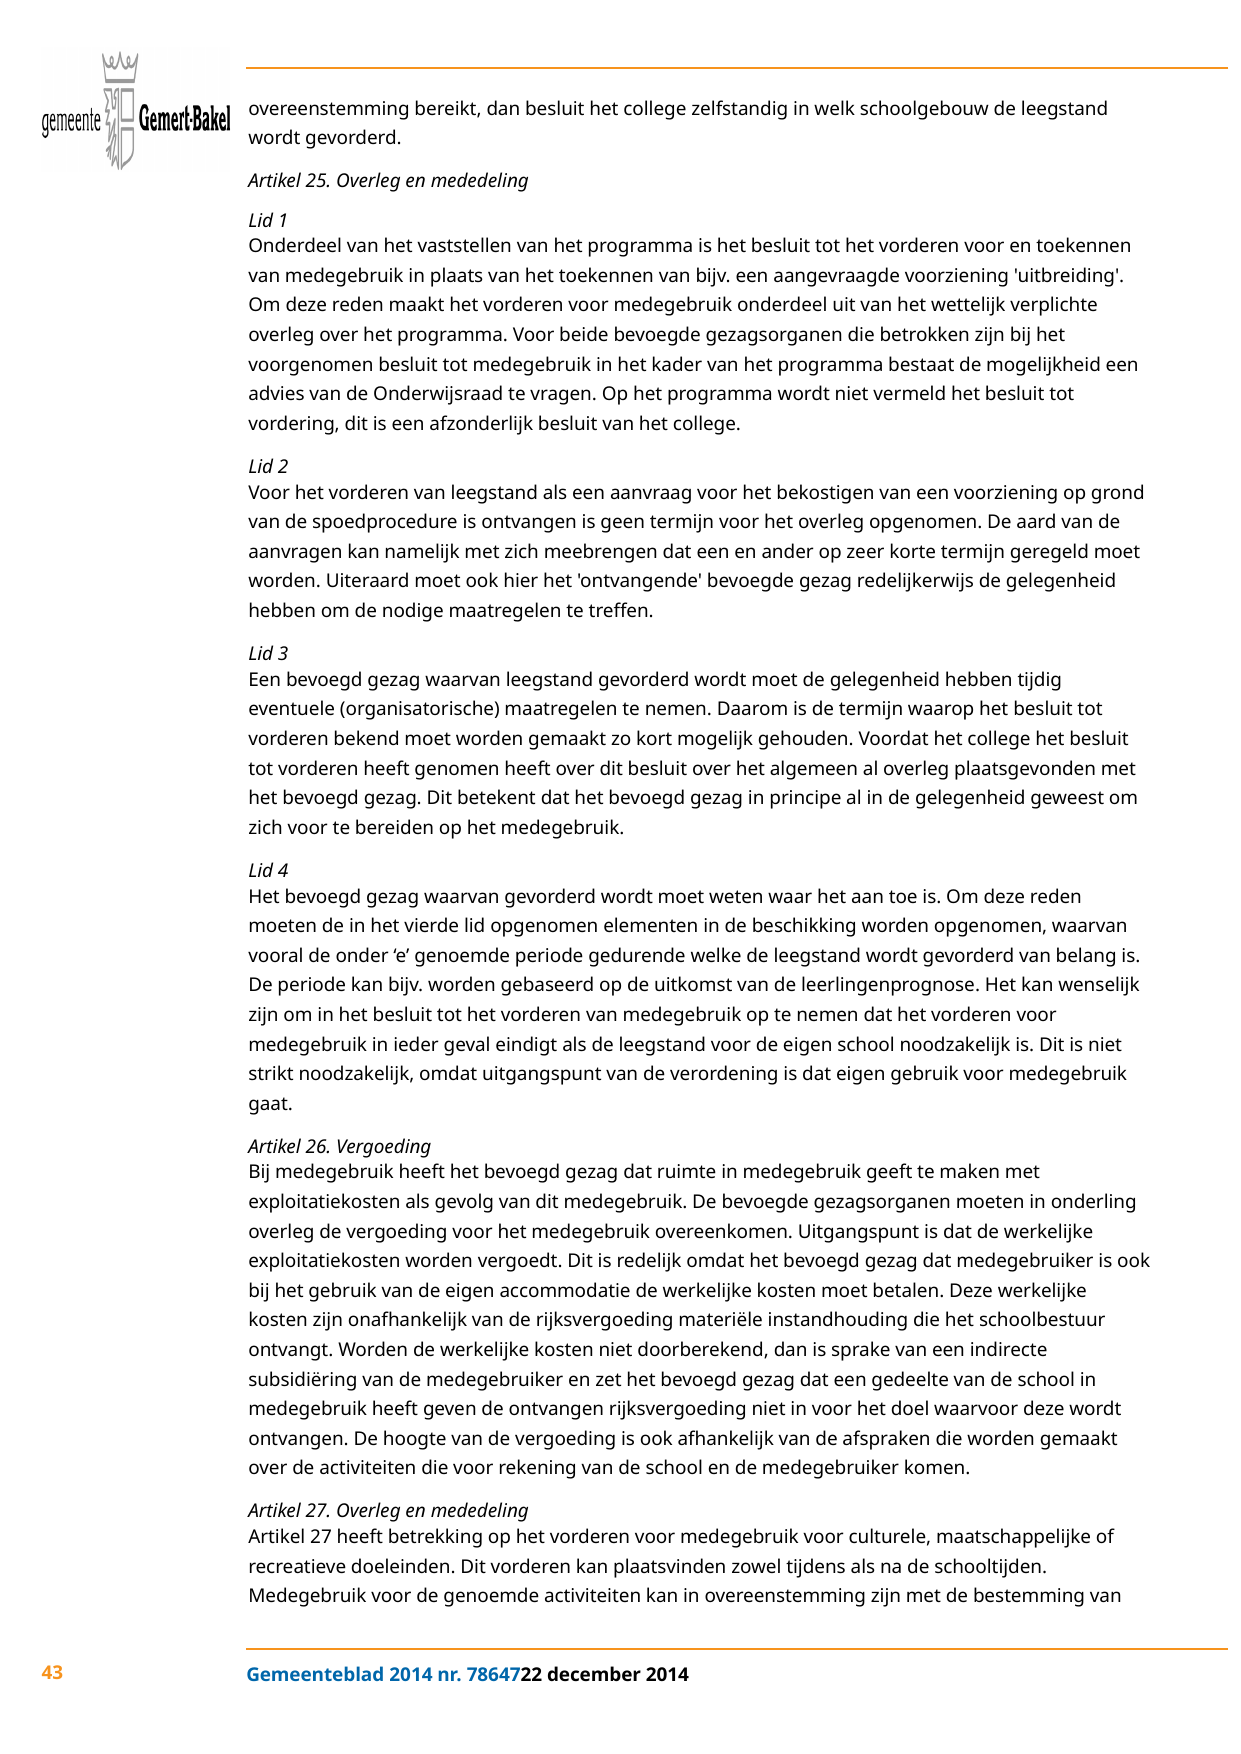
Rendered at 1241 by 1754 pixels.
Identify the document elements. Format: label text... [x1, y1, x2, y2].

text overeenstemming bereikt, dan besluit het college zelfstandig in welk schoolgebouw de leegstand wordt gevorderd. [248, 95, 1152, 150]
text Artikel 27. Overleg en mededeling [248, 1498, 1152, 1523]
text Lid 1 [248, 207, 1152, 232]
text Het bevoegd gezag waarvan gevorderd wordt moet weten waar het aan toe is. Om deze reden moeten de in het vierde lid opgenomen elementen in de beschikking worden opgenomen, waarvan vooral de onder ‘e’ genoemde periode gedurende welke de leegstand wordt gevorderd van belang is. De periode kan bijv. worden gebaseerd op de uitkomst van de leerlingenprognose. Het kan wenselijk zijn om in het besluit tot het vorderen van medegebruik op te nemen dat het vorderen voor medegebruik in ieder geval eindigt als de leegstand voor de eigen school noodzakelijk is. Dit is niet strikt noodzakelijk, omdat uitgangspunt van de verordening is dat eigen gebruik voor medegebruik gaat. [248, 883, 1152, 1116]
text Lid 4 [248, 857, 1152, 883]
text Artikel 26. Vergoeding [248, 1133, 1152, 1159]
text Lid 2 [248, 453, 1152, 479]
text Artikel 25. Overleg en mededeling [248, 167, 1152, 193]
text Artikel 27 heeft betrekking op het vorderen voor medegebruik voor culturele, maatschappelijke of recreatieve doeleinden. Dit vorderen kan plaatsvinden zowel tijdens als na de schooltijden. Medegebruik voor de genoemde activiteiten kan in overeenstemming zijn met de bestemming van [248, 1523, 1152, 1608]
text Onderdeel van het vaststellen van het programma is het besluit tot het vorderen voor en toekennen van medegebruik in plaats van het toekennen van bijv. een aangevraagde voorziening 'uitbreiding'. Om deze reden maakt het vorderen voor medegebruik onderdeel uit van het wettelijk verplichte overleg over het programma. Voor beide bevoegde gezagsorganen die betrokken zijn bij het voorgenomen besluit tot medegebruik in het kader van het programma bestaat de mogelijkheid een advies van de Onderwijsraad te vragen. Op het programma wordt niet vermeld het besluit tot vordering, dit is een afzonderlijk besluit van het college. [248, 232, 1152, 436]
text Een bevoegd gezag waarvan leegstand gevorderd wordt moet de gelegenheid hebben tijdig eventuele (organisatorische) maatregelen te nemen. Daarom is de termijn waarop het besluit tot vorderen bekend moet worden gemaakt zo kort mogelijk gehouden. Voordat het college het besluit tot vorderen heeft genomen heeft over dit besluit over het algemeen al overleg plaatsgevonden met het bevoegd gezag. Dit betekent dat het bevoegd gezag in principe al in de gelegenheid geweest om zich voor te bereiden op het medegebruik. [248, 666, 1152, 840]
picture [41, 47, 231, 172]
text Lid 3 [248, 640, 1152, 666]
text Bij medegebruik heeft het bevoegd gezag dat ruimte in medegebruik geeft te maken met exploitatiekosten als gevolg van dit medegebruik. De bevoegde gezagsorganen moeten in onderling overleg de vergoeding voor het medegebruik overeenkomen. Uitgangspunt is dat de werkelijke exploitatiekosten worden vergoedt. Dit is redelijk omdat het bevoegd gezag dat medegebruiker is ook bij het gebruik van de eigen accommodatie de werkelijke kosten moet betalen. Deze werkelijke kosten zijn onafhankelijk van de rijksvergoeding materiële instandhouding die het schoolbestuur ontvangt. Worden de werkelijke kosten niet doorberekend, dan is sprake van een indirecte subsidiëring van de medegebruiker en zet het bevoegd gezag dat een gedeelte van de school in medegebruik heeft geven de ontvangen rijksvergoeding niet in voor het doel waarvoor deze wordt ontvangen. De hoogte van de vergoeding is ook afhankelijk van de afspraken die worden gemaakt over de activiteiten die voor rekening van de school en de medegebruiker komen. [248, 1159, 1152, 1480]
text Voor het vorderen van leegstand als een aanvraag voor het bekostigen van een voorziening op grond van de spoedprocedure is ontvangen is geen termijn voor het overleg opgenomen. De aard van de aanvragen kan namelijk met zich meebrengen dat een en ander op zeer korte termijn geregeld moet worden. Uiteraard moet ook hier het 'ontvangende' bevoegde gezag redelijkerwijs de gelegenheid hebben om de nodige maatregelen te treffen. [248, 479, 1152, 623]
